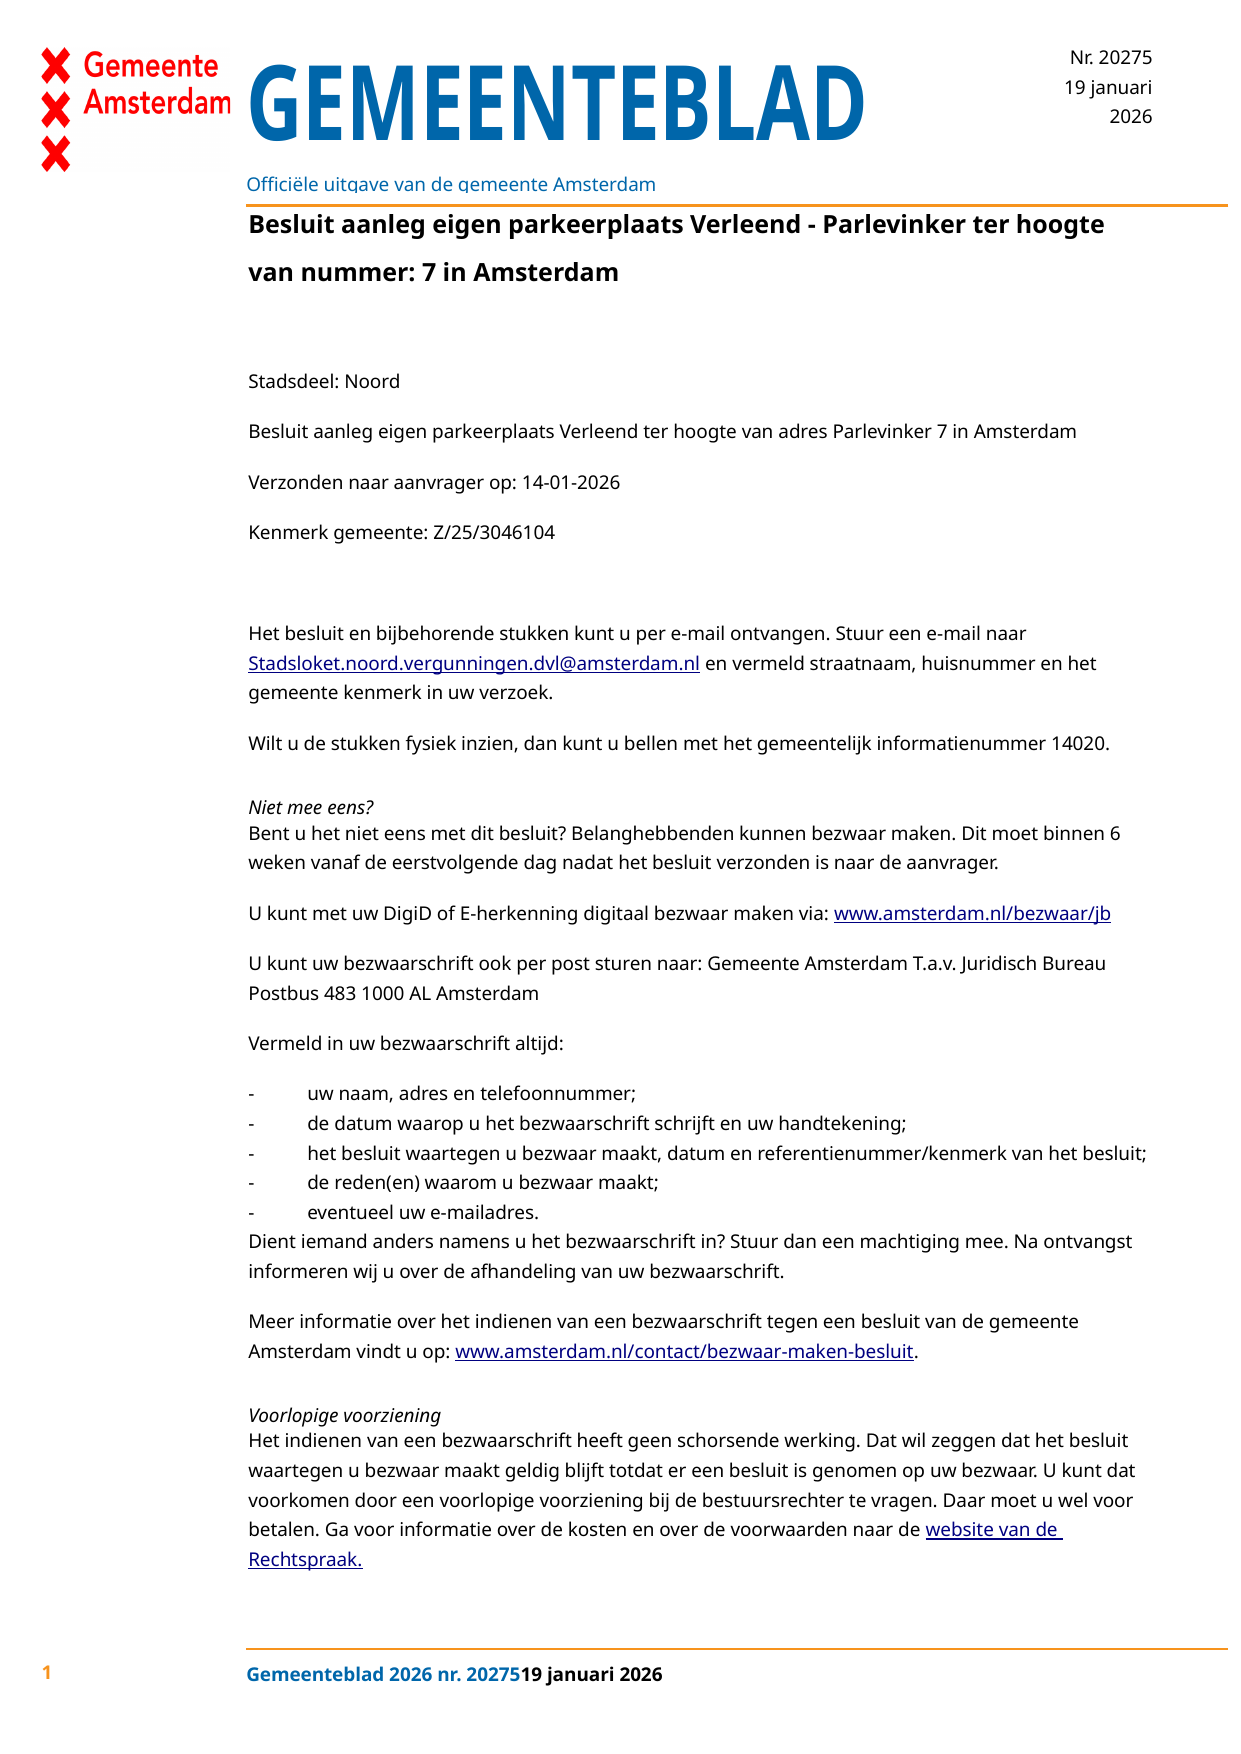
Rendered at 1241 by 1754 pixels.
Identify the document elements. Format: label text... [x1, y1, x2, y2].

text Verzonden naar aanvrager op: 14-01-2026 [248, 469, 1152, 495]
text Vermeld in uw bezwaarschrift altijd: [248, 1030, 1152, 1056]
text Voorlopige voorziening [248, 1402, 1152, 1428]
list uw naam, adres en telefoonnummer; [248, 1081, 1152, 1106]
text Besluit aanleg eigen parkeerplaats Verleend - Parlevinker ter hoogte van nummer: 7 in Amsterdam [248, 207, 1152, 288]
text Stadsdeel: Noord [248, 368, 1152, 394]
text Niet mee eens? [248, 794, 1152, 820]
text Bent u het niet eens met dit besluit? Belanghebbenden kunnen bezwaar maken. Dit moet binnen 6 weken vanaf de eerstvolgende dag nadat het besluit verzonden is naar de aanvrager. [248, 820, 1152, 875]
text U kunt met uw DigiD of E-herkenning digitaal bezwaar maken via: www.amsterdam.nl/bezwaar/jb [248, 900, 1152, 925]
text U kunt uw bezwaarschrift ook per post sturen naar: Gemeente Amsterdam T.a.v. Juridisch Bureau Postbus 483 1000 AL Amsterdam [248, 950, 1152, 1005]
text Besluit aanleg eigen parkeerplaats Verleend ter hoogte van adres Parlevinker 7 in Amsterdam [248, 419, 1152, 444]
picture [41, 47, 231, 172]
text Het indienen van een bezwaarschrift heeft geen schorsende werking. Dat wil zeggen dat het besluit waartegen u bezwaar maakt geldig blijft totdat er een besluit is genomen op uw bezwaar. U kunt dat voorkomen door een voorlopige voorziening bij de bestuursrechter te vragen. Daar moet u wel voor betalen. Ga voor informatie over de kosten en over de voorwaarden naar de website van de Rechtspraak. [248, 1428, 1152, 1572]
text Het besluit en bijbehorende stukken kunt u per e-mail ontvangen. Stuur een e-mail naar Stadsloket.noord.vergunningen.dvl@amsterdam.nl en vermeld straatnaam, huisnummer en het gemeente kenmerk in uw verzoek. [248, 620, 1152, 705]
list eventueel uw e-mailadres. [248, 1199, 1152, 1224]
list het besluit waartegen u bezwaar maakt, datum en referentienummer/kenmerk van het besluit; [248, 1140, 1152, 1165]
text Wilt u de stukken fysiek inzien, dan kunt u bellen met het gemeentelijk informatienummer 14020. [248, 730, 1152, 756]
text Dient iemand anders namens u het bezwaarschrift in? Stuur dan een machtiging mee. Na ontvangst informeren wij u over de afhandeling van uw bezwaarschrift. [248, 1228, 1152, 1284]
text Meer informatie over het indienen van een bezwaarschrift tegen een besluit van de gemeente Amsterdam vindt u op: www.amsterdam.nl/contact/bezwaar-maken-besluit. [248, 1308, 1152, 1364]
text Kenmerk gemeente: Z/25/3046104 [248, 519, 1152, 545]
list de datum waarop u het bezwaarschrift schrijft en uw handtekening; [248, 1110, 1152, 1136]
list de reden(en) waarom u bezwaar maakt; [248, 1169, 1152, 1195]
